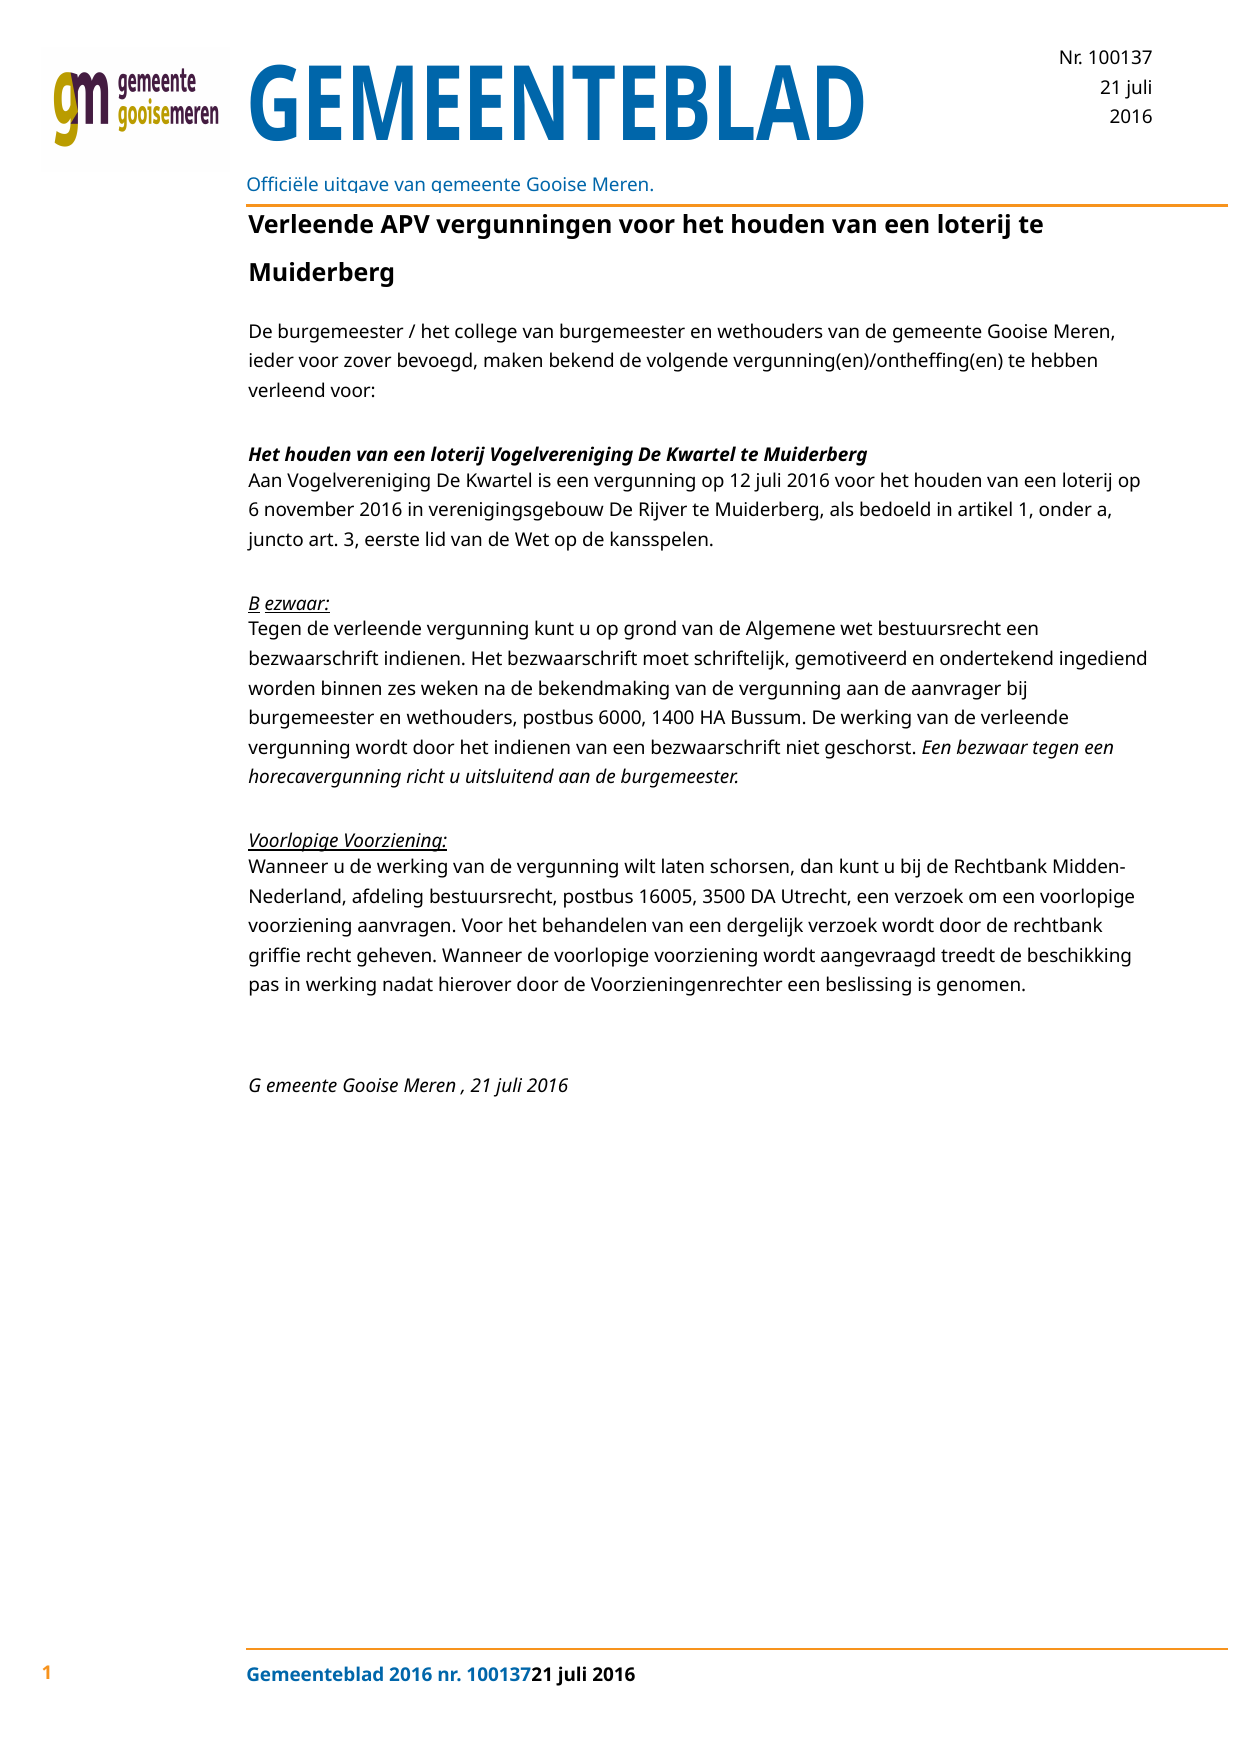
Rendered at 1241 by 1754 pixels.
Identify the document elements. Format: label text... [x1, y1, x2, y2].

text Het houden van een loterij Vogelvereniging De Kwartel te Muiderberg [248, 441, 1152, 467]
text G emeente Gooise Meren , 21 juli 2016 [248, 1072, 1152, 1098]
text Aan Vogelvereniging De Kwartel is een vergunning op 12 juli 2016 voor het houden van een loterij op 6 november 2016 in verenigingsgebouw De Rijver te Muiderberg, als bedoeld in artikel 1, onder a, juncto art. 3, eerste lid van de Wet op de kansspelen. [248, 467, 1152, 552]
text B ezwaar: [248, 590, 1152, 616]
text Voorlopige Voorziening: [248, 827, 1152, 853]
picture [41, 47, 231, 172]
text De burgemeester / het college van burgemeester en wethouders van de gemeente Gooise Meren, ieder voor zover bevoegd, maken bekend de volgende vergunning(en)/ontheffing(en) te hebben verleend voor: [248, 318, 1152, 403]
text Wanneer u de werking van de vergunning wilt laten schorsen, dan kunt u bij de Rechtbank Midden-Nederland, afdeling bestuursrecht, postbus 16005, 3500 DA Utrecht, een verzoek om een voorlopige voorziening aanvragen. Voor het behandelen van een dergelijk verzoek wordt door de rechtbank griffie recht geheven. Wanneer de voorlopige voorziening wordt aangevraagd treedt de beschikking pas in werking nadat hierover door de Voorzieningenrechter een beslissing is genomen. [248, 853, 1152, 997]
text Verleende APV vergunningen voor het houden van een loterij te Muiderberg [248, 207, 1152, 288]
text Tegen de verleende vergunning kunt u op grond van de Algemene wet bestuursrecht een bezwaarschrift indienen. Het bezwaarschrift moet schriftelijk, gemotiveerd en ondertekend ingediend worden binnen zes weken na de bekendmaking van de vergunning aan de aanvrager bij burgemeester en wethouders, postbus 6000, 1400 HA Bussum. De werking van de verleende vergunning wordt door het indienen van een bezwaarschrift niet geschorst. Een bezwaar tegen een horecavergunning richt u uitsluitend aan de burgemeester. [248, 616, 1152, 789]
